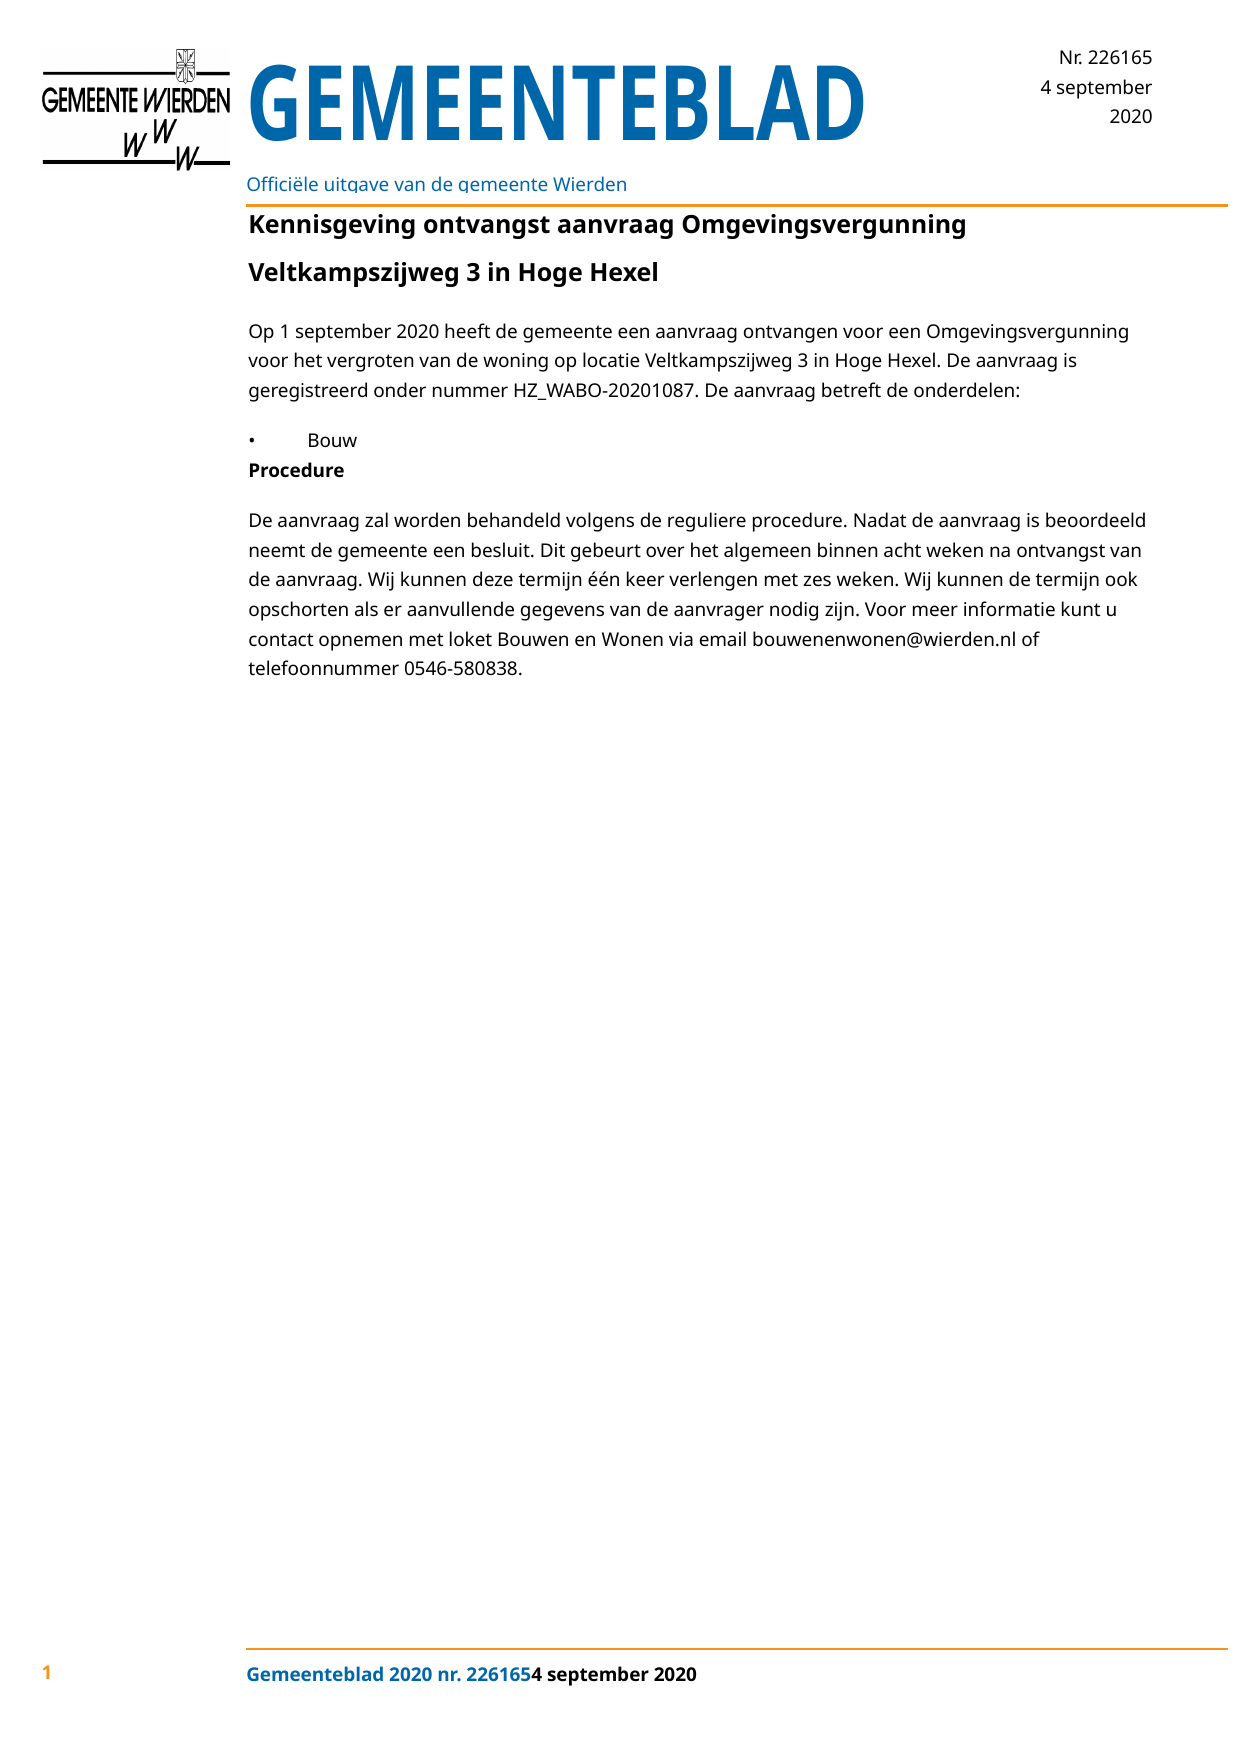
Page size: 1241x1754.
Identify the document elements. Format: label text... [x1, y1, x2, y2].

picture [41, 47, 231, 172]
text Op 1 september 2020 heeft de gemeente een aanvraag ontvangen voor een Omgevingsvergunning voor het vergroten van de woning op locatie Veltkampszijweg 3 in Hoge Hexel. De aanvraag is geregistreerd onder nummer HZ_WABO-20201087. De aanvraag betreft de onderdelen: [248, 318, 1152, 403]
text De aanvraag zal worden behandeld volgens de reguliere procedure. Nadat de aanvraag is beoordeeld neemt de gemeente een besluit. Dit gebeurt over het algemeen binnen acht weken na ontvangst van de aanvraag. Wij kunnen deze termijn één keer verlengen met zes weken. Wij kunnen de termijn ook opschorten als er aanvullende gegevens van de aanvrager nodig zijn. Voor meer informatie kunt u contact opnemen met loket Bouwen en Wonen via email bouwenenwonen@wierden.nl of telefoonnummer 0546-580838. [248, 507, 1152, 681]
text Procedure [248, 457, 1152, 483]
text Kennisgeving ontvangst aanvraag Omgevingsvergunning Veltkampszijweg 3 in Hoge Hexel [248, 207, 1152, 288]
list Bouw [248, 427, 1152, 453]
